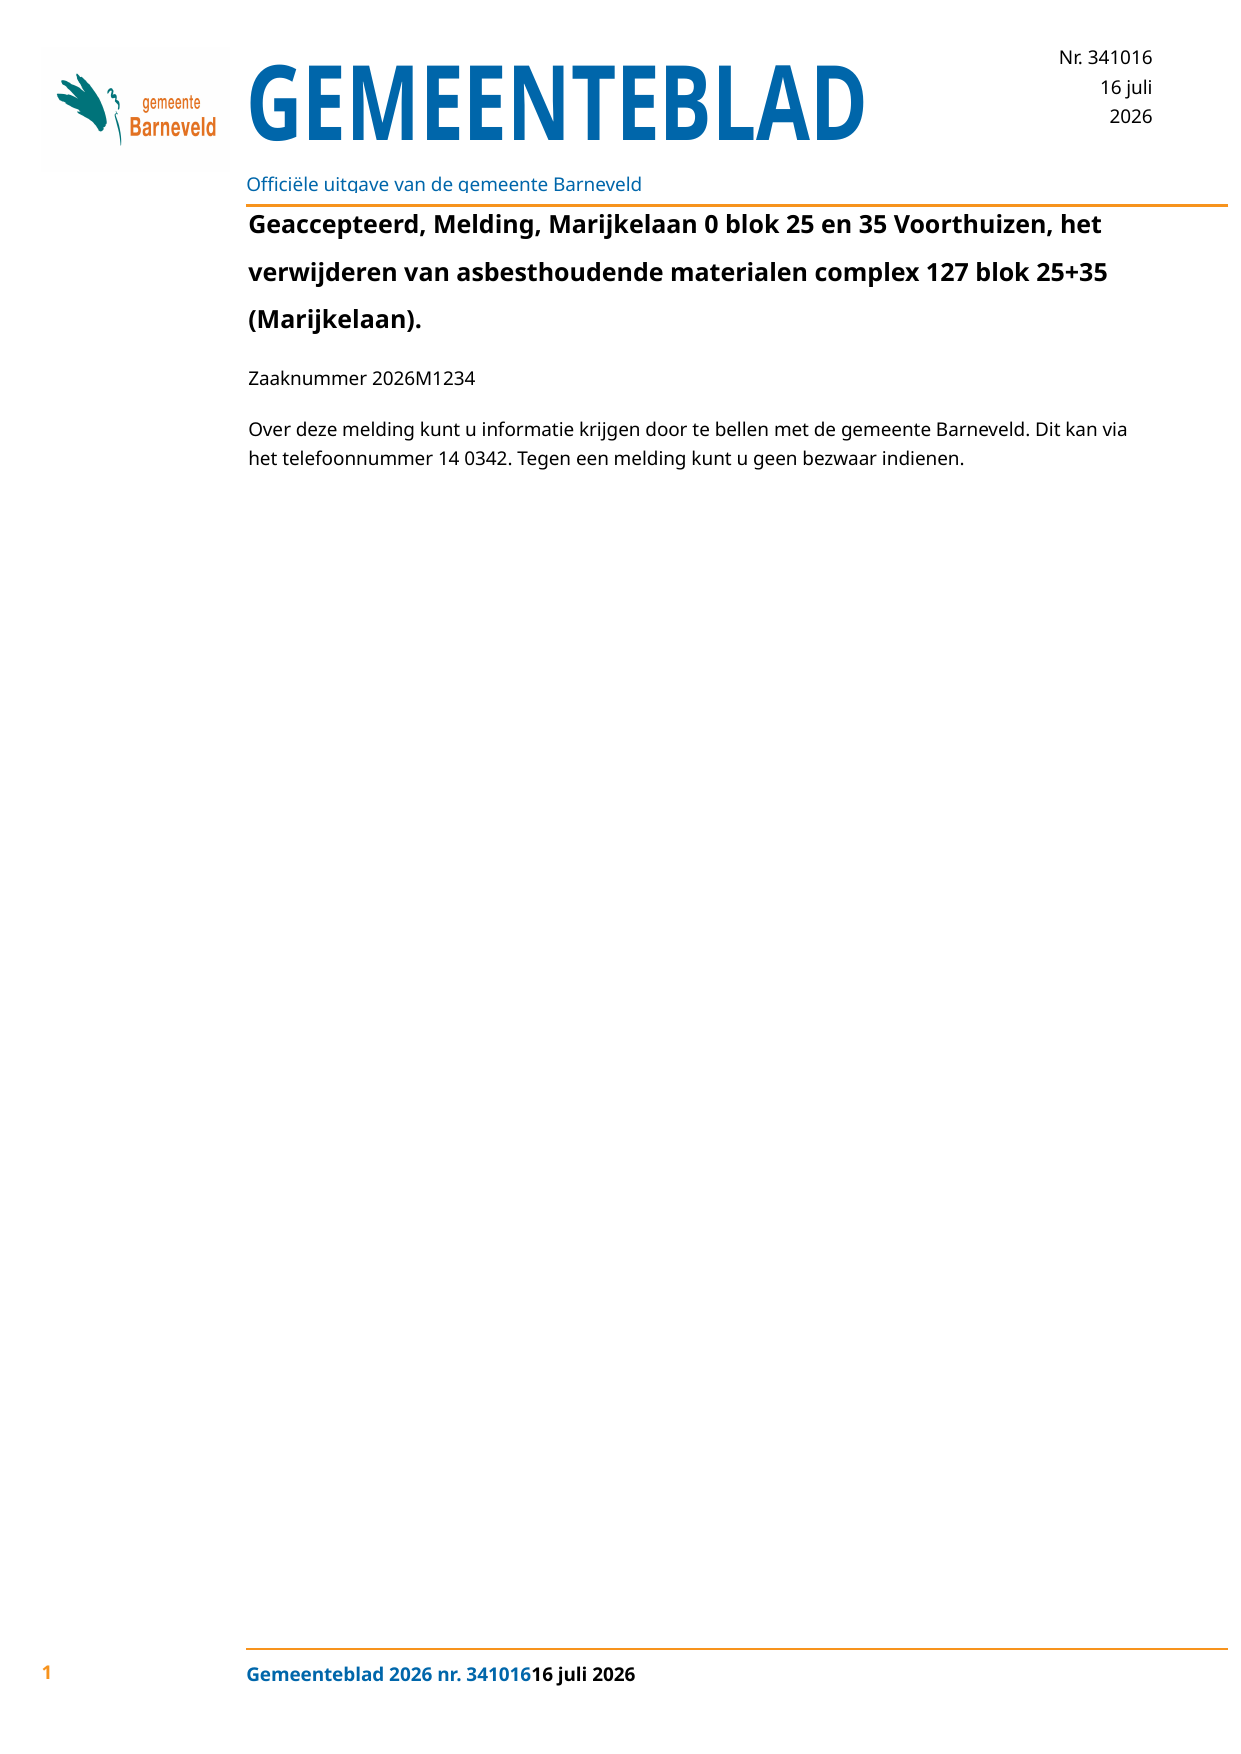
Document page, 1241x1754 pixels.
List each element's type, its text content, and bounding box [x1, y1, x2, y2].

picture [41, 47, 231, 172]
text Over deze melding kunt u informatie krijgen door te bellen met de gemeente Barneveld. Dit kan via het telefoonnummer 14 0342. Tegen een melding kunt u geen bezwaar indienen. [248, 416, 1152, 471]
text Zaaknummer 2026M1234 [248, 366, 1152, 391]
text Geaccepteerd, Melding, Marijkelaan 0 blok 25 en 35 Voorthuizen, het verwijderen van asbesthoudende materialen complex 127 blok 25+35 (Marijkelaan). [248, 207, 1152, 336]
